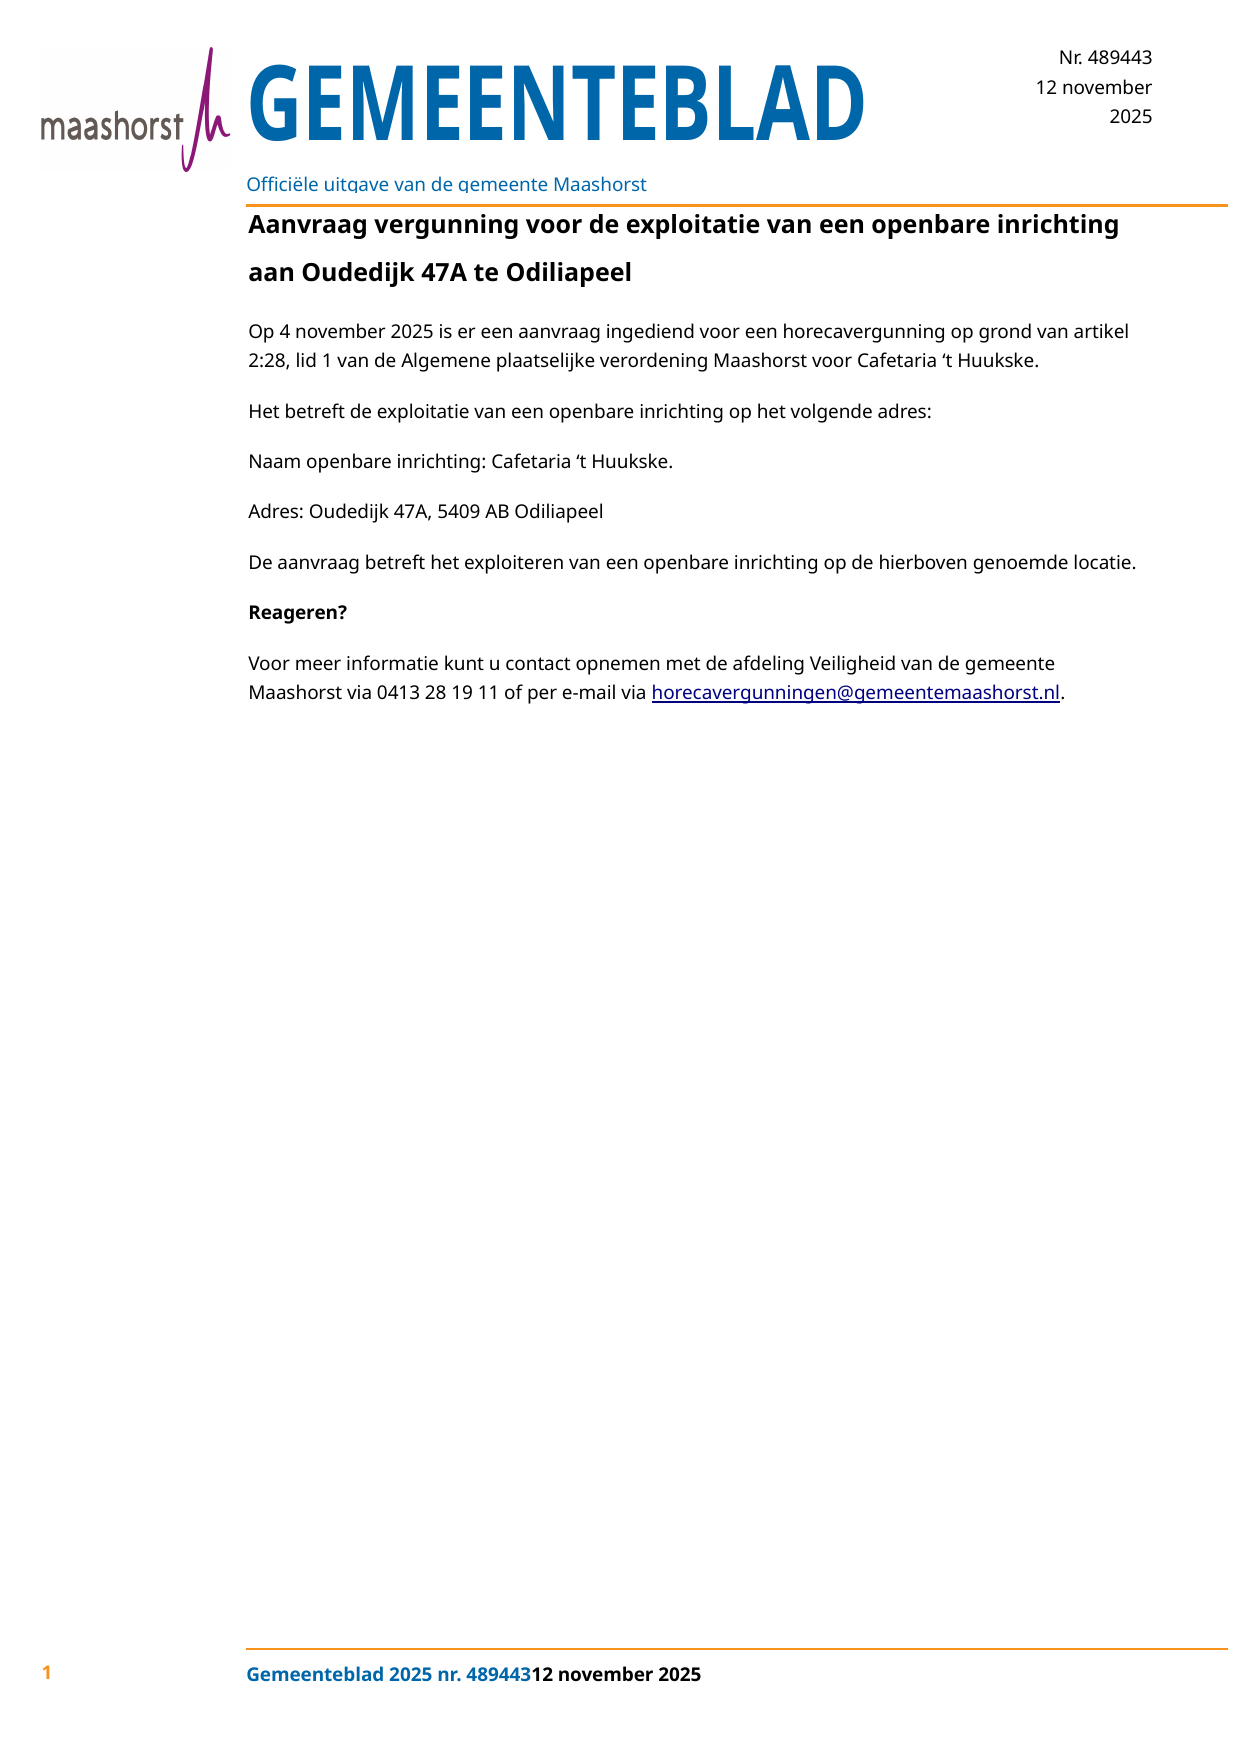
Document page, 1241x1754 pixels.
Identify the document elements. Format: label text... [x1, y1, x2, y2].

text Reageren? [248, 599, 1152, 625]
text Naam openbare inrichting: Cafetaria ‘t Huukske. [248, 448, 1152, 474]
text Voor meer informatie kunt u contact opnemen met de afdeling Veiligheid van de gemeente Maashorst via 0413 28 19 11 of per e-mail via horecavergunningen@gemeentemaashorst.nl. [248, 650, 1152, 705]
text Het betreft de exploitatie van een openbare inrichting op het volgende adres: [248, 398, 1152, 424]
text Aanvraag vergunning voor de exploitatie van een openbare inrichting aan Oudedijk 47A te Odiliapeel [248, 207, 1152, 288]
picture [41, 47, 231, 172]
text De aanvraag betreft het exploiteren van een openbare inrichting op de hierboven genoemde locatie. [248, 549, 1152, 575]
text Adres: Oudedijk 47A, 5409 AB Odiliapeel [248, 499, 1152, 524]
text Op 4 november 2025 is er een aanvraag ingediend voor een horecavergunning op grond van artikel 2:28, lid 1 van de Algemene plaatselijke verordening Maashorst voor Cafetaria ‘t Huukske. [248, 318, 1152, 373]
